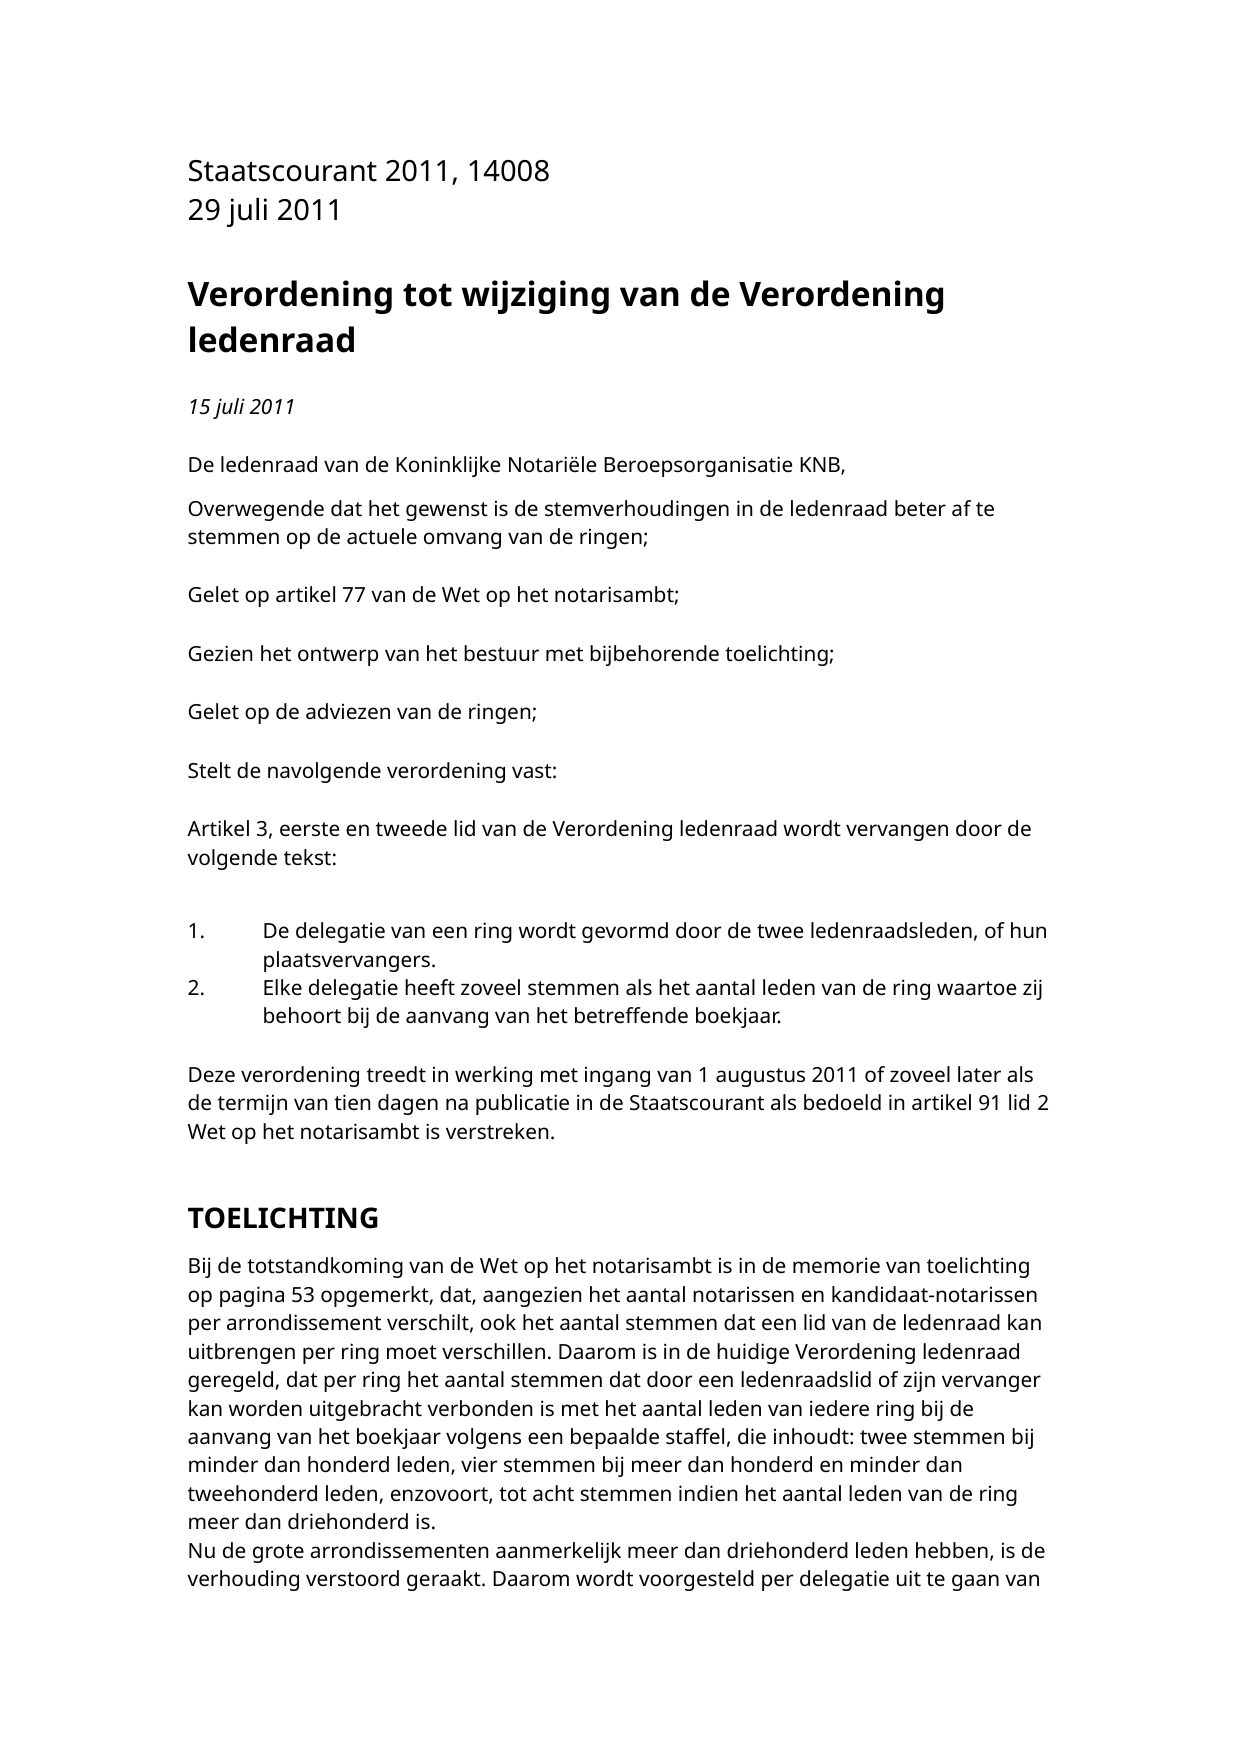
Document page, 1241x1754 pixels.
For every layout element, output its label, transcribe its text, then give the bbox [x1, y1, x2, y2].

text Gelet op artikel 77 van de Wet op het notarisambt; [187, 581, 1053, 609]
text 15 juli 2011 [187, 392, 1053, 420]
subtitle Verordening tot wijziging van de Verordening ledenraad [187, 271, 1053, 362]
text Artikel 3, eerste en tweede lid van de Verordening ledenraad wordt vervangen door de volgende tekst: [187, 814, 1053, 871]
text De ledenraad van de Koninklijke Notariële Beroepsorganisatie KNB, [187, 450, 1053, 479]
subtitle TOELICHTING [187, 1198, 1053, 1236]
text Gezien het ontwerp van het bestuur met bijbehorende toelichting; [187, 639, 1053, 667]
text 29 juli 2011 [187, 190, 1053, 229]
text Staatscourant 2011, 14008 [187, 150, 1053, 190]
text Deze verordening treedt in werking met ingang van 1 augustus 2011 of zoveel later als de termijn van tien dagen na publicatie in de Staatscourant als bedoeld in artikel 91 lid 2 Wet op het notarisambt is verstreken. [187, 1060, 1053, 1145]
text Gelet op de adviezen van de ringen; [187, 697, 1053, 726]
text Nu de grote arrondissementen aanmerkelijk meer dan driehonderd leden hebben, is de verhouding verstoord geraakt. Daarom wordt voorgesteld per delegatie uit te gaan van [187, 1536, 1053, 1593]
text Bij de totstandkoming van de Wet op het notarisambt is in de memorie van toelichting op pagina 53 opgemerkt, dat, aangezien het aantal notarissen en kandidaat-notarissen per arrondissement verschilt, ook het aantal stemmen dat een lid van de ledenraad kan uitbrengen per ring moet verschillen. Daarom is in de huidige Verordening ledenraad geregeld, dat per ring het aantal stemmen dat door een ledenraadslid of zijn vervanger kan worden uitgebracht verbonden is met het aantal leden van iedere ring bij de aanvang van het boekjaar volgens een bepaalde staffel, die inhoudt: twee stemmen bij minder dan honderd leden, vier stemmen bij meer dan honderd en minder dan tweehonderd leden, enzovoort, tot acht stemmen indien het aantal leden van de ring meer dan driehonderd is. [187, 1251, 1053, 1536]
text Stelt de navolgende verordening vast: [187, 756, 1053, 784]
list De delegatie van een ring wordt gevormd door de twee ledenraadsleden, of hun plaatsvervangers. [187, 916, 1053, 973]
list Elke delegatie heeft zoveel stemmen als het aantal leden van de ring waartoe zij behoort bij de aanvang van het betreffende boekjaar. [187, 973, 1053, 1030]
text Overwegende dat het gewenst is de stemverhoudingen in de ledenraad beter af te stemmen op de actuele omvang van de ringen; [187, 494, 1053, 551]
